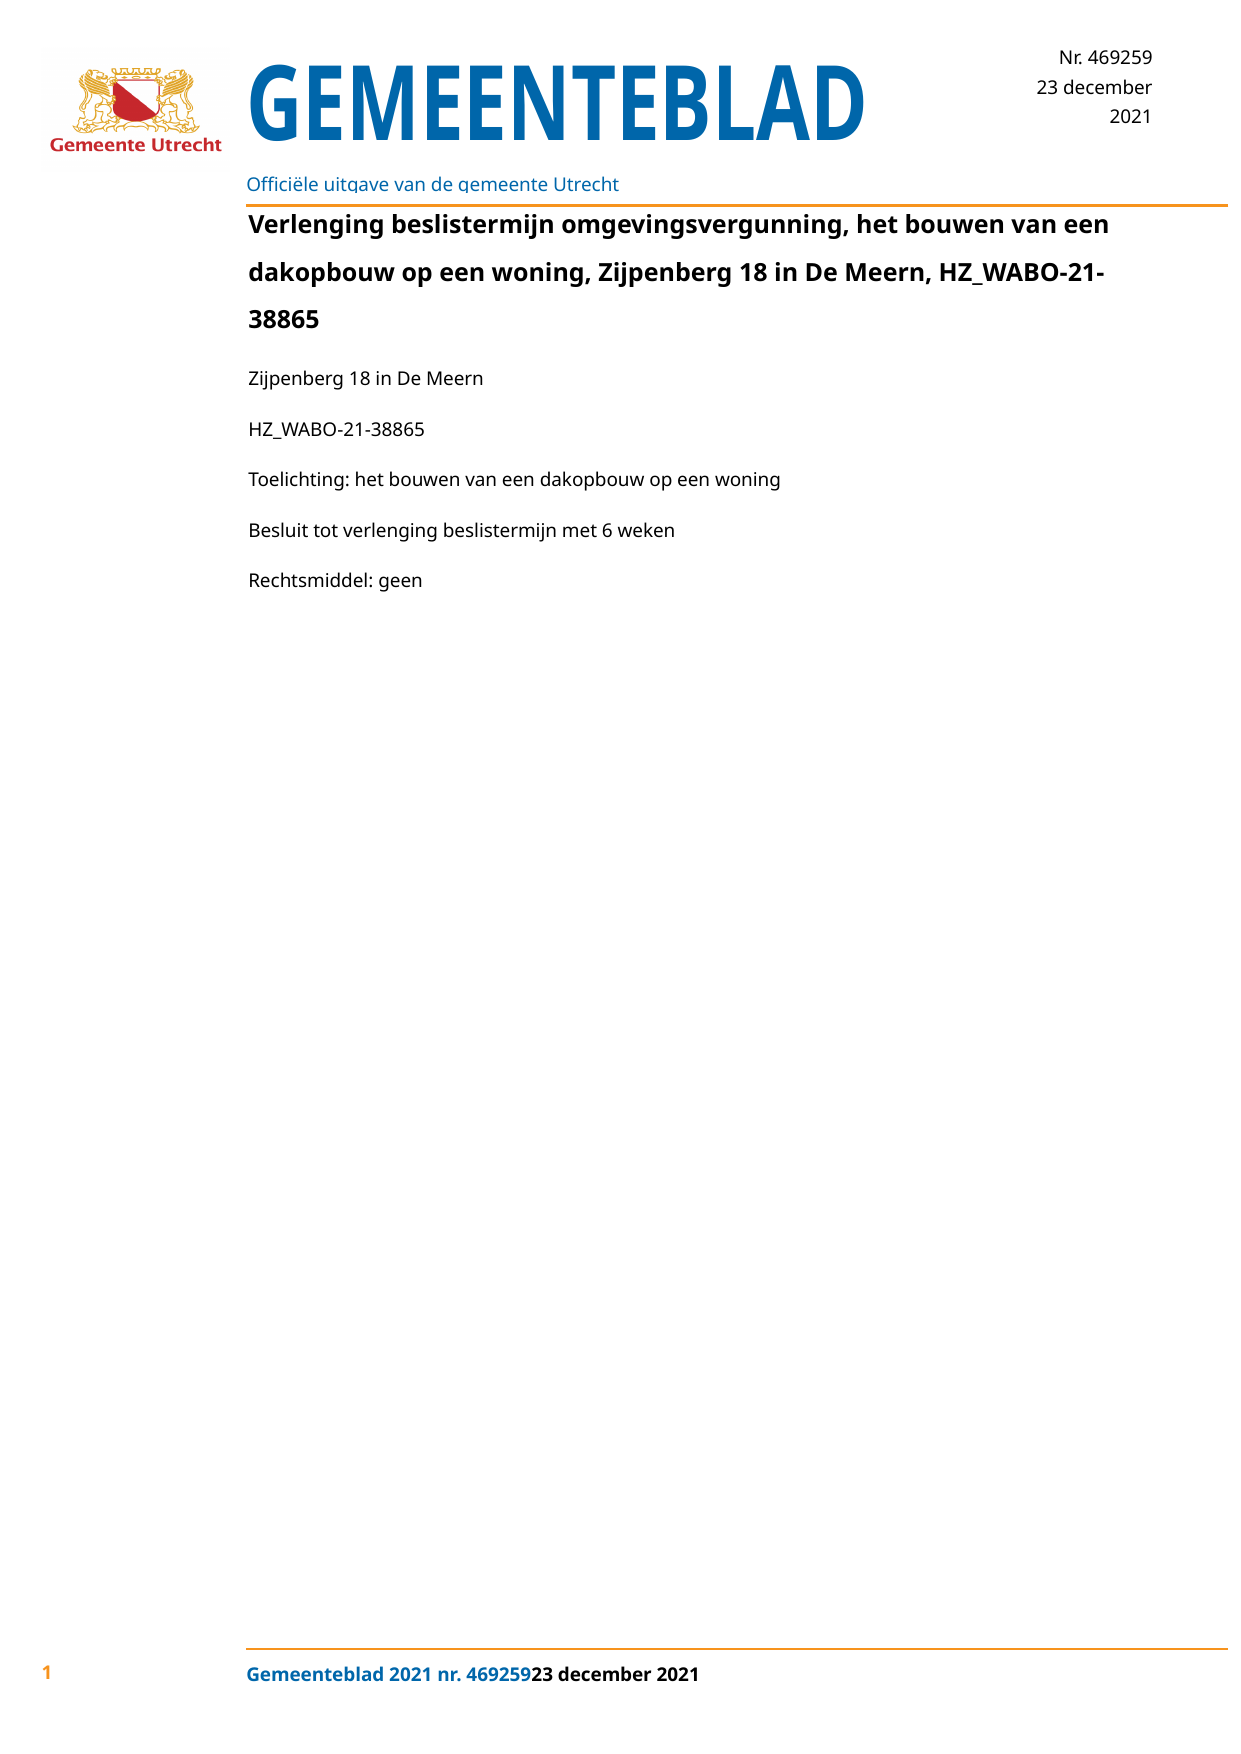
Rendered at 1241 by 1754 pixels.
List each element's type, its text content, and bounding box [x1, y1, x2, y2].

text Besluit tot verlenging beslistermijn met 6 weken [248, 517, 1152, 542]
text Rechtsmiddel: geen [248, 567, 1152, 593]
text Toelichting: het bouwen van een dakopbouw op een woning [248, 466, 1152, 492]
text Zijpenberg 18 in De Meern [248, 366, 1152, 391]
picture [41, 47, 231, 172]
text HZ_WABO-21-38865 [248, 416, 1152, 442]
text Verlenging beslistermijn omgevingsvergunning, het bouwen van een dakopbouw op een woning, Zijpenberg 18 in De Meern, HZ_WABO-21-38865 [248, 207, 1152, 336]
